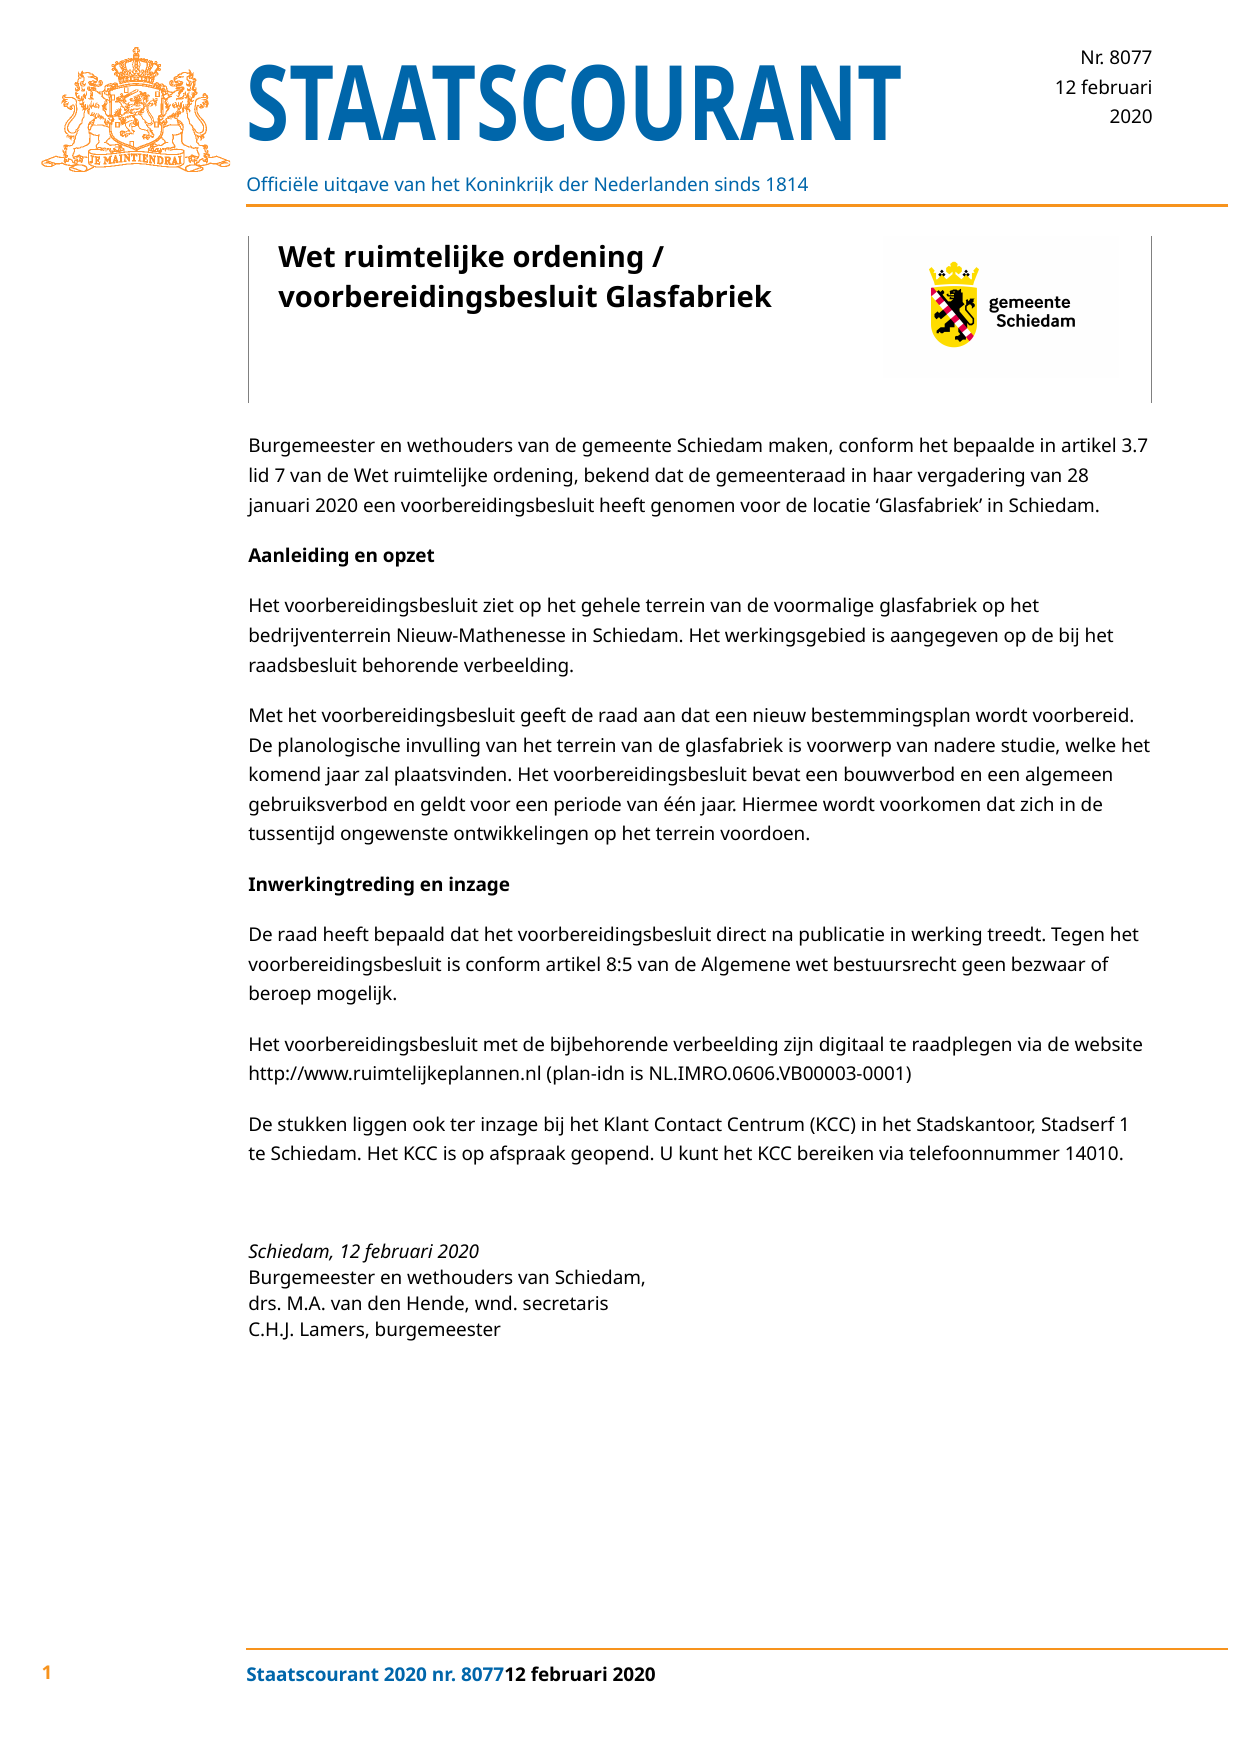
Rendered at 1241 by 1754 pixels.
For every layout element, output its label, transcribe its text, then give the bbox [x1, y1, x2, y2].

picture [41, 47, 231, 172]
table_header Wet ruimtelijke ordening / voorbereidingsbesluit Glasfabriek [249, 236, 850, 403]
text Inwerkingtreding en inzage [248, 871, 1152, 897]
text Met het voorbereidingsbesluit geeft de raad aan dat een nieuw bestemmingsplan wordt voorbereid. De planologische invulling van het terrein van de glasfabriek is voorwerp van nadere studie, welke het komend jaar zal plaatsvinden. Het voorbereidingsbesluit bevat een bouwverbod en een algemeen gebruiksverbod en geldt voor een periode van één jaar. Hiermee wordt voorkomen dat zich in de tussentijd ongewenste ontwikkelingen op het terrein voordoen. [248, 702, 1152, 846]
text De raad heeft bepaald dat het voorbereidingsbesluit direct na publicatie in werking treedt. Tegen het voorbereidingsbesluit is conform artikel 8:5 van de Algemene wet bestuursrecht geen bezwaar of beroep mogelijk. [248, 921, 1152, 1006]
text C.H.J. Lamers, burgemeester [248, 1316, 1152, 1342]
text Schiedam, 12 februari 2020 [248, 1239, 1152, 1264]
text Het voorbereidingsbesluit ziet op het gehele terrein van de voormalige glasfabriek op het bedrijventerrein Nieuw-Mathenesse in Schiedam. Het werkingsgebied is aangegeven op de bij het raadsbesluit behorende verbeelding. [248, 593, 1152, 677]
text Burgemeester en wethouders van de gemeente Schiedam maken, conform het bepaalde in artikel 3.7 lid 7 van de Wet ruimtelijke ordening, bekend dat de gemeenteraad in haar vergadering van 28 januari 2020 een voorbereidingsbesluit heeft genomen voor de locatie ‘Glasfabriek’ in Schiedam. [248, 433, 1152, 517]
text drs. M.A. van den Hende, wnd. secretaris [248, 1290, 1152, 1316]
picture [882, 236, 1119, 378]
table_header [1119, 236, 1151, 377]
table_header [850, 378, 1151, 403]
text Aanleiding en opzet [248, 542, 1152, 568]
text Het voorbereidingsbesluit met de bijbehorende verbeelding zijn digitaal te raadplegen via de website http://www.ruimtelijkeplannen.nl (plan-idn is NL.IMRO.0606.VB00003-0001) [248, 1031, 1152, 1086]
text Burgemeester en wethouders van Schiedam, [248, 1264, 1152, 1290]
text De stukken liggen ook ter inzage bij het Klant Contact Centrum (KCC) in het Stadskantoor, Stadserf 1 te Schiedam. Het KCC is op afspraak geopend. U kunt het KCC bereiken via telefoonnummer 14010. [248, 1111, 1152, 1166]
table_header [850, 236, 882, 377]
